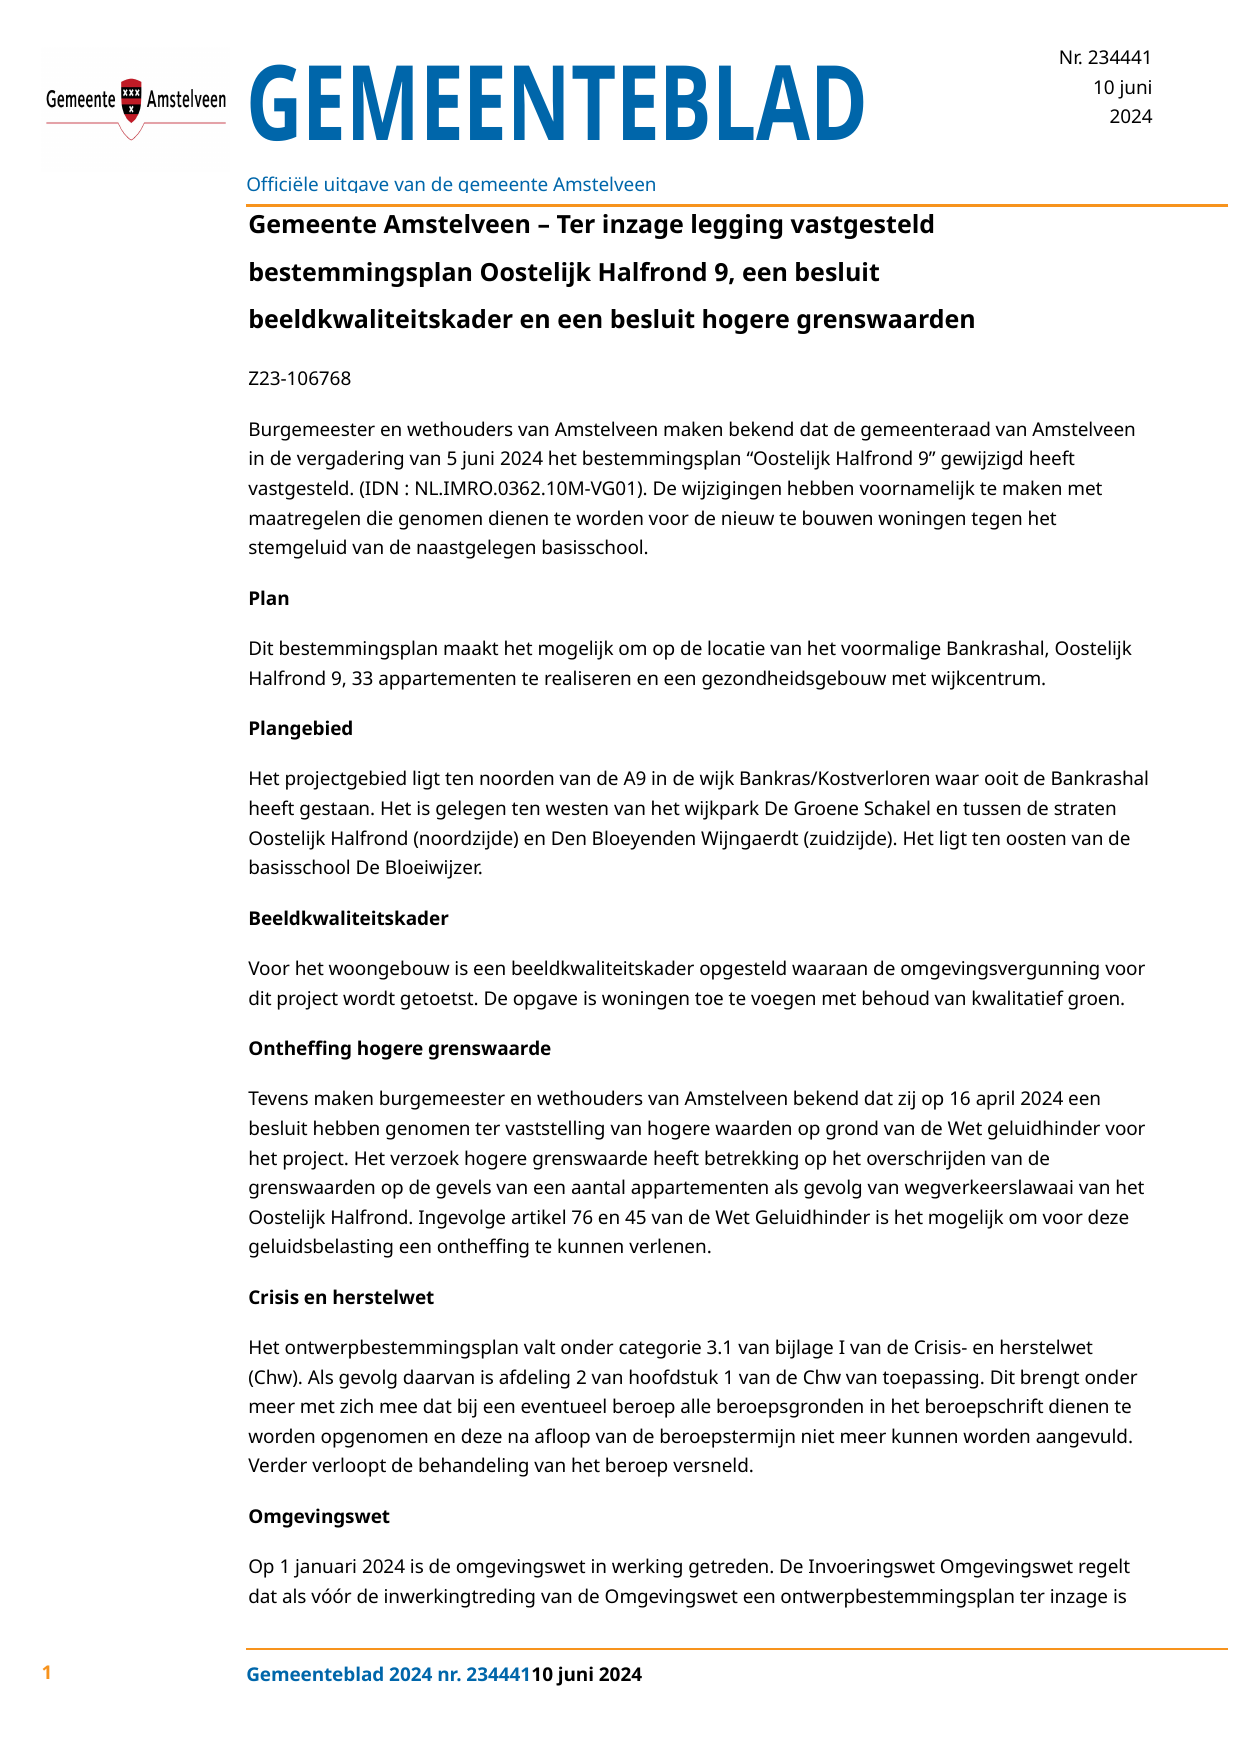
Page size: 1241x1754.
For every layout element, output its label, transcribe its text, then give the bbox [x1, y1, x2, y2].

text Plan [248, 585, 1152, 610]
text Omgevingswet [248, 1503, 1152, 1529]
text Tevens maken burgemeester en wethouders van Amstelveen bekend dat zij op 16 april 2024 een besluit hebben genomen ter vaststelling van hogere waarden op grond van de Wet geluidhinder voor het project. Het verzoek hogere grenswaarde heeft betrekking op het overschrijden van de grenswaarden op de gevels van een aantal appartementen als gevolg van wegverkeerslawaai van het Oostelijk Halfrond. Ingevolge artikel 76 en 45 van de Wet Geluidhinder is het mogelijk om voor deze geluidsbelasting een ontheffing te kunnen verlenen. [248, 1086, 1152, 1259]
text Gemeente Amstelveen – Ter inzage legging vastgesteld bestemmingsplan Oostelijk Halfrond 9, een besluit beeldkwaliteitskader en een besluit hogere grenswaarden [248, 207, 1152, 336]
text Ontheffing hogere grenswaarde [248, 1035, 1152, 1061]
text Voor het woongebouw is een beeldkwaliteitskader opgesteld waaraan de omgevingsvergunning voor dit project wordt getoetst. De opgave is woningen toe te voegen met behoud van kwalitatief groen. [248, 955, 1152, 1010]
text Beeldkwaliteitskader [248, 905, 1152, 930]
text Het projectgebied ligt ten noorden van de A9 in de wijk Bankras/Kostverloren waar ooit de Bankrashal heeft gestaan. Het is gelegen ten westen van het wijkpark De Groene Schakel en tussen de straten Oostelijk Halfrond (noordzijde) en Den Bloeyenden Wijngaerdt (zuidzijde). Het ligt ten oosten van de basisschool De Bloeiwijzer. [248, 766, 1152, 880]
text Z23-106768 [248, 366, 1152, 391]
text Het ontwerpbestemmingsplan valt onder categorie 3.1 van bijlage I van de Crisis- en herstelwet (Chw). Als gevolg daarvan is afdeling 2 van hoofdstuk 1 van de Chw van toepassing. Dit brengt onder meer met zich mee dat bij een eventueel beroep alle beroepsgronden in het beroepschrift dienen te worden opgenomen en deze na afloop van de beroepstermijn niet meer kunnen worden aangevuld. Verder verloopt de behandeling van het beroep versneld. [248, 1334, 1152, 1478]
text Crisis en herstelwet [248, 1284, 1152, 1309]
text Dit bestemmingsplan maakt het mogelijk om op de locatie van het voormalige Bankrashal, Oostelijk Halfrond 9, 33 appartementen te realiseren en een gezondheidsgebouw met wijkcentrum. [248, 635, 1152, 690]
text Op 1 januari 2024 is de omgevingswet in werking getreden. De Invoeringswet Omgevingswet regelt dat als vóór de inwerkingtreding van de Omgevingswet een ontwerpbestemmingsplan ter inzage is [248, 1553, 1152, 1609]
text Plangebied [248, 715, 1152, 741]
text Burgemeester en wethouders van Amstelveen maken bekend dat de gemeenteraad van Amstelveen in de vergadering van 5 juni 2024 het bestemmingsplan “Oostelijk Halfrond 9” gewijzigd heeft vastgesteld. (IDN : NL.IMRO.0362.10M-VG01). De wijzigingen hebben voornamelijk te maken met maatregelen die genomen dienen te worden voor de nieuw te bouwen woningen tegen het stemgeluid van de naastgelegen basisschool. [248, 416, 1152, 560]
picture [41, 47, 231, 172]
